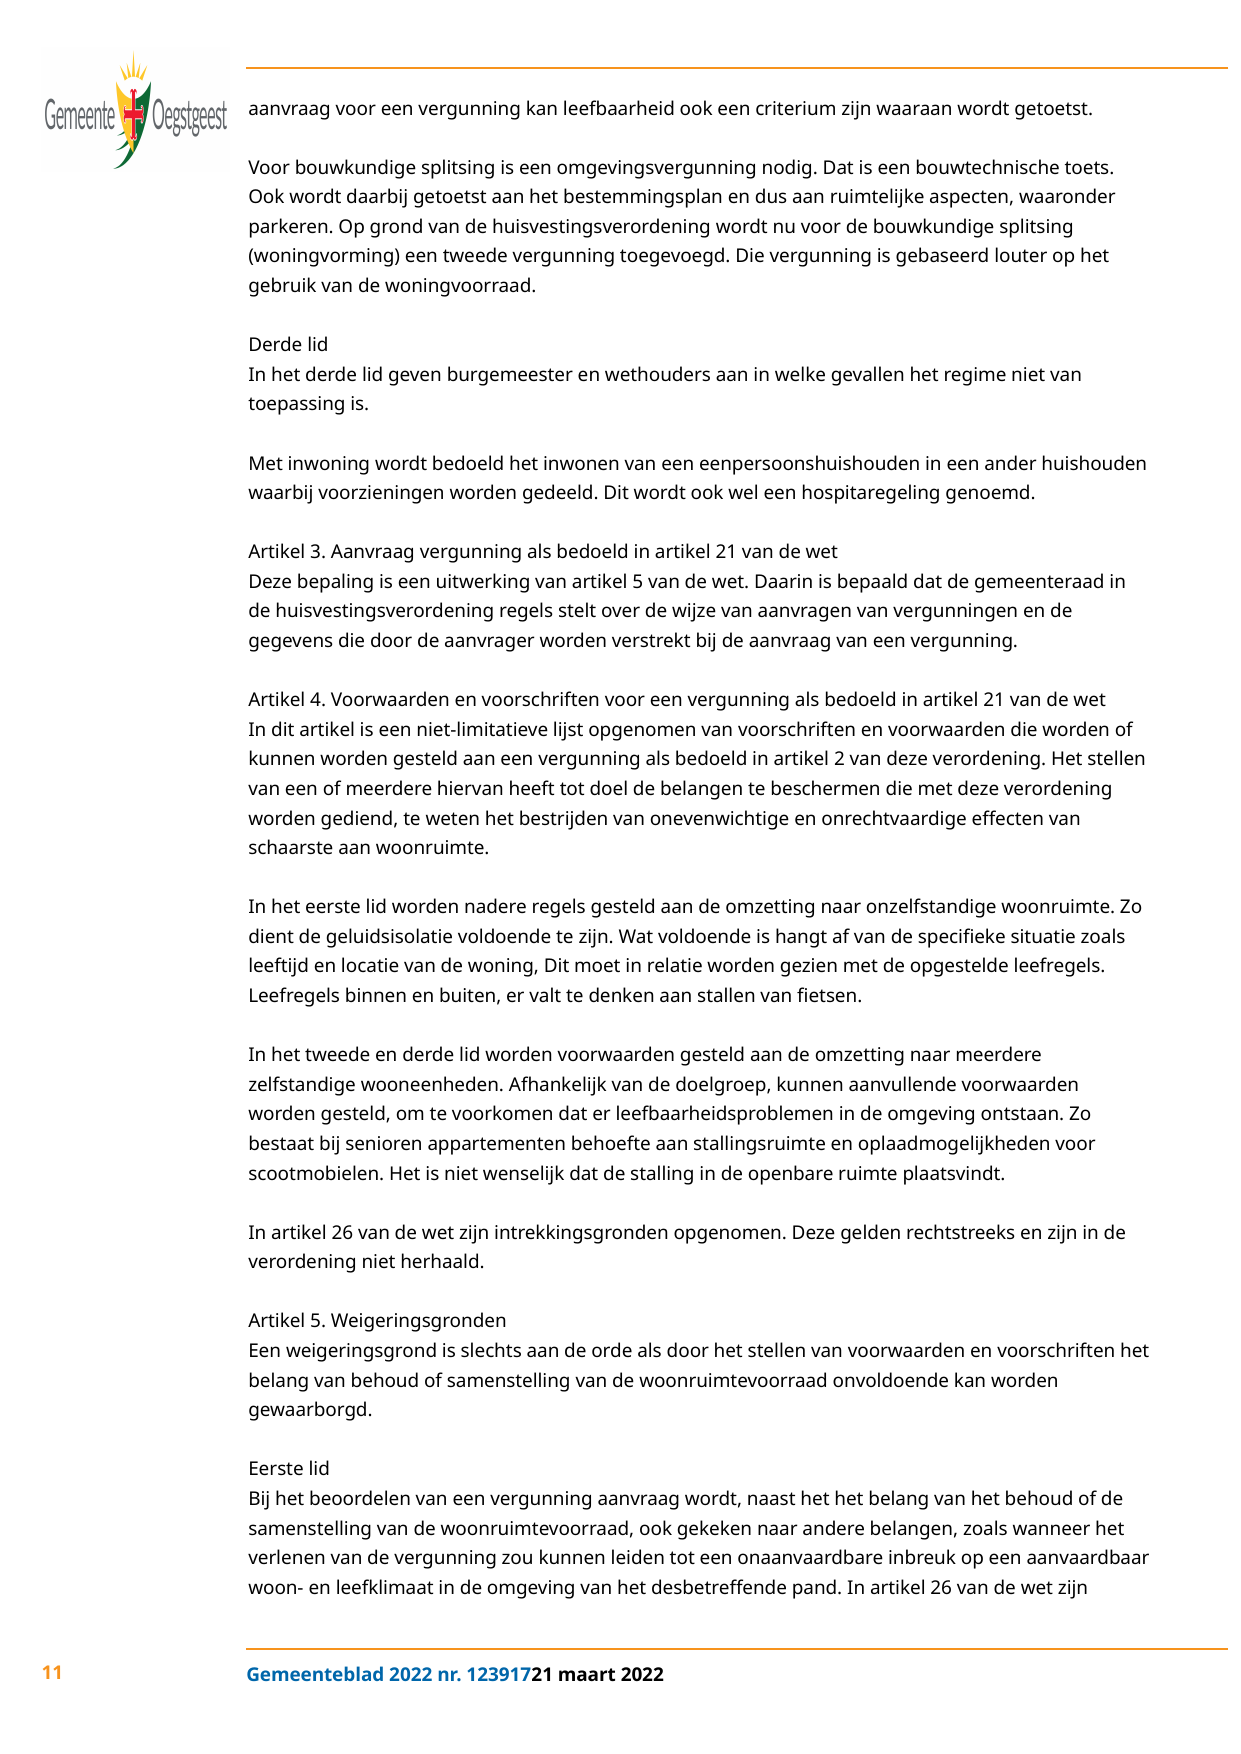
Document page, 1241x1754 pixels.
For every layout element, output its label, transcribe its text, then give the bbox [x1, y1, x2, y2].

text Artikel 5. Weigeringsgronden [248, 1308, 1152, 1333]
text In het tweede en derde lid worden voorwaarden gesteld aan de omzetting naar meerdere zelfstandige wooneenheden. Afhankelijk van de doelgroep, kunnen aanvullende voorwaarden worden gesteld, om te voorkomen dat er leefbaarheidsproblemen in de omgeving ontstaan. Zo bestaat bij senioren appartementen behoefte aan stallingsruimte en oplaadmogelijkheden voor scootmobielen. Het is niet wenselijk dat de stalling in de openbare ruimte plaatsvindt. [248, 1041, 1152, 1186]
text Deze bepaling is een uitwerking van artikel 5 van de wet. Daarin is bepaald dat de gemeenteraad in de huisvestingsverordening regels stelt over de wijze van aanvragen van vergunningen en de gegevens die door de aanvrager worden verstrekt bij de aanvraag van een vergunning. [248, 568, 1152, 653]
text In dit artikel is een niet-limitatieve lijst opgenomen van voorschriften en voorwaarden die worden of kunnen worden gesteld aan een vergunning als bedoeld in artikel 2 van deze verordening. Het stellen van een of meerdere hiervan heeft tot doel de belangen te beschermen die met deze verordening worden gediend, te weten het bestrijden van onevenwichtige en onrechtvaardige effecten van schaarste aan woonruimte. [248, 716, 1152, 860]
text Artikel 4. Voorwaarden en voorschriften voor een vergunning als bedoeld in artikel 21 van de wet [248, 686, 1152, 712]
picture [41, 47, 231, 172]
text Voor bouwkundige splitsing is een omgevingsvergunning nodig. Dat is een bouwtechnische toets. Ook wordt daarbij getoetst aan het bestemmingsplan en dus aan ruimtelijke aspecten, waaronder parkeren. Op grond van de huisvestingsverordening wordt nu voor de bouwkundige splitsing (woningvorming) een tweede vergunning toegevoegd. Die vergunning is gebaseerd louter op het gebruik van de woningvoorraad. [248, 154, 1152, 298]
text Eerste lid [248, 1456, 1152, 1481]
text Met inwoning wordt bedoeld het inwonen van een eenpersoonshuishouden in een ander huishouden waarbij voorzieningen worden gedeeld. Dit wordt ook wel een hospitaregeling genoemd. [248, 450, 1152, 505]
text Een weigeringsgrond is slechts aan de orde als door het stellen van voorwaarden en voorschriften het belang van behoud of samenstelling van de woonruimtevoorraad onvoldoende kan worden gewaarborgd. [248, 1337, 1152, 1422]
text aanvraag voor een vergunning kan leefbaarheid ook een criterium zijn waaraan wordt getoetst. [248, 95, 1152, 121]
text In artikel 26 van de wet zijn intrekkingsgronden opgenomen. Deze gelden rechtstreeks en zijn in de verordening niet herhaald. [248, 1219, 1152, 1274]
text Bij het beoordelen van een vergunning aanvraag wordt, naast het het belang van het behoud of de samenstelling van de woonruimtevoorraad, ook gekeken naar andere belangen, zoals wanneer het verlenen van de vergunning zou kunnen leiden tot een onaanvaardbare inbreuk op een aanvaardbaar woon- en leefklimaat in de omgeving van het desbetreffende pand. In artikel 26 van de wet zijn [248, 1485, 1152, 1600]
text In het derde lid geven burgemeester en wethouders aan in welke gevallen het regime niet van toepassing is. [248, 361, 1152, 416]
text In het eerste lid worden nadere regels gesteld aan de omzetting naar onzelfstandige woonruimte. Zo dient de geluidsisolatie voldoende te zijn. Wat voldoende is hangt af van de specifieke situatie zoals leeftijd en locatie van de woning, Dit moet in relatie worden gezien met de opgestelde leefregels. Leefregels binnen en buiten, er valt te denken aan stallen van fietsen. [248, 893, 1152, 1008]
text Derde lid [248, 331, 1152, 357]
text Artikel 3. Aanvraag vergunning als bedoeld in artikel 21 van de wet [248, 538, 1152, 564]
